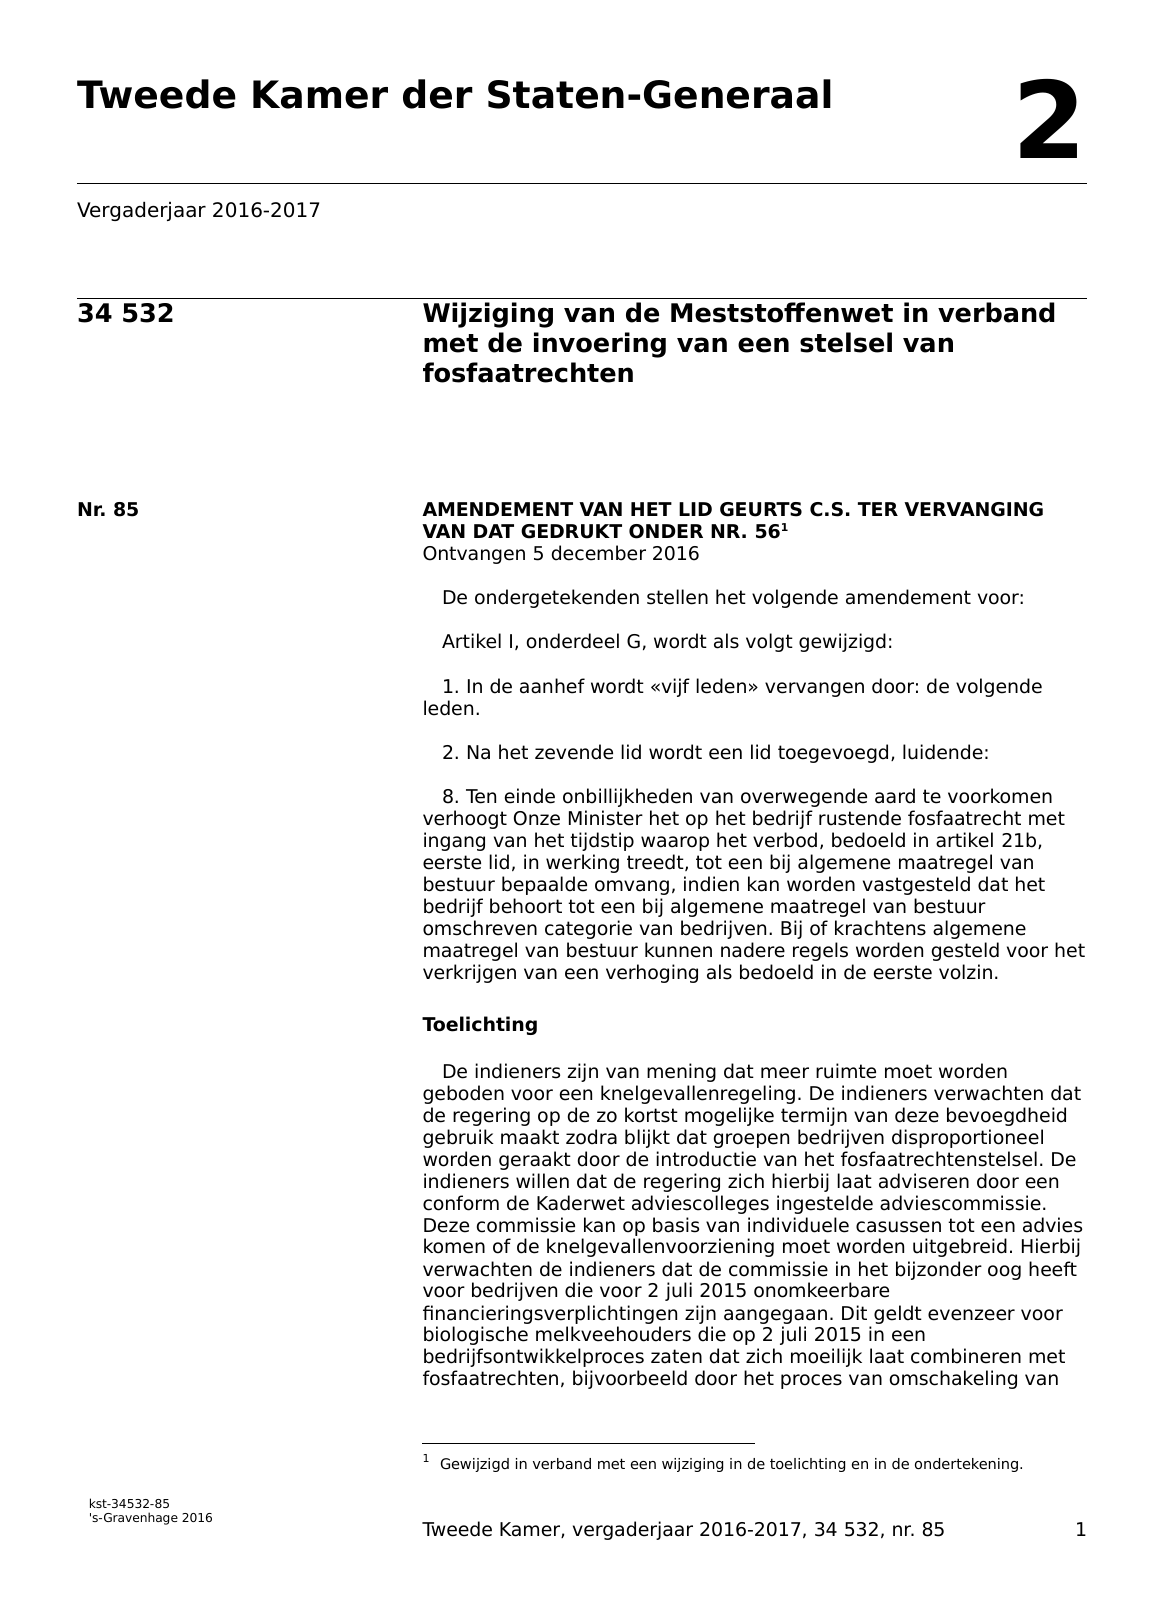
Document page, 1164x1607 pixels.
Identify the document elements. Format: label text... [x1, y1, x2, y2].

table_header 2 [886, 59, 1087, 183]
subtitle Nr. 85 AMENDEMENT VAN HET LID GEURTS C.S. TER VERVANGING VAN DAT GEDRUKT ONDER NR. 56 [77, 499, 1087, 543]
table_cell Vergaderjaar 2016-2017 [77, 184, 1087, 298]
text De indieners zijn van mening dat meer ruimte moet worden geboden voor een knelgevallenregeling. De indieners verwachten dat de regering op de zo kortst mogelijke termijn van deze bevoegdheid gebruik maakt zodra blijkt dat groepen bedrijven disproportioneel worden geraakt door de introductie van het fosfaatrechtenstelsel. De indieners willen dat de regering zich hierbij laat adviseren door een conform de Kaderwet adviescolleges ingestelde adviescommissie. Deze commissie kan op basis van individuele casussen tot een advies komen of de knelgevallenvoorziening moet worden uitgebreid. Hierbij verwachten de indieners dat de commissie in het bijzonder oog heeft voor bedrijven die voor 2 juli 2015 onomkeerbare financieringsverplichtingen zijn aangegaan. Dit geldt evenzeer voor biologische melkveehouders die op 2 juli 2015 in een bedrijfsontwikkelproces zaten dat zich moeilijk laat combineren met fosfaatrechten, bijvoorbeeld door het proces van omschakeling van [422, 1061, 1087, 1390]
text Artikel I, onderdeel G, wordt als volgt gewijzigd: [422, 631, 1087, 653]
text 's-Gravenhage 2016 [88, 1511, 323, 1525]
text kst-34532-85 [88, 1497, 323, 1511]
text Gewijzigd in verband met een wijziging in de toelichting en in de ondertekening. [422, 1452, 1087, 1474]
subtitle 34 532 Wijziging van de Meststoffenwet in verband met de invoering van een stelsel van fosfaatrechten [77, 299, 1087, 388]
text Ontvangen 5 december 2016 [422, 543, 1087, 565]
table_header Tweede Kamer der Staten-Generaal [77, 59, 886, 183]
text 2. Na het zevende lid wordt een lid toegevoegd, luidende: [422, 742, 1087, 764]
text De ondergetekenden stellen het volgende amendement voor: [422, 587, 1087, 609]
text 8. Ten einde onbillijkheden van overwegende aard te voorkomen verhoogt Onze Minister het op het bedrijf rustende fosfaatrecht met ingang van het tijdstip waarop het verbod, bedoeld in artikel 21b, eerste lid, in werking treedt, tot een bij algemene maatregel van bestuur bepaalde omvang, indien kan worden vastgesteld dat het bedrijf behoort tot een bij algemene maatregel van bestuur omschreven categorie van bedrijven. Bij of krachtens algemene maatregel van bestuur kunnen nadere regels worden gesteld voor het verkrijgen van een verhoging als bedoeld in de eerste volzin. [422, 786, 1087, 984]
text 1. In de aanhef wordt «vijf leden» vervangen door: de volgende leden. [422, 676, 1087, 719]
subtitle Toelichting [422, 1014, 1087, 1036]
